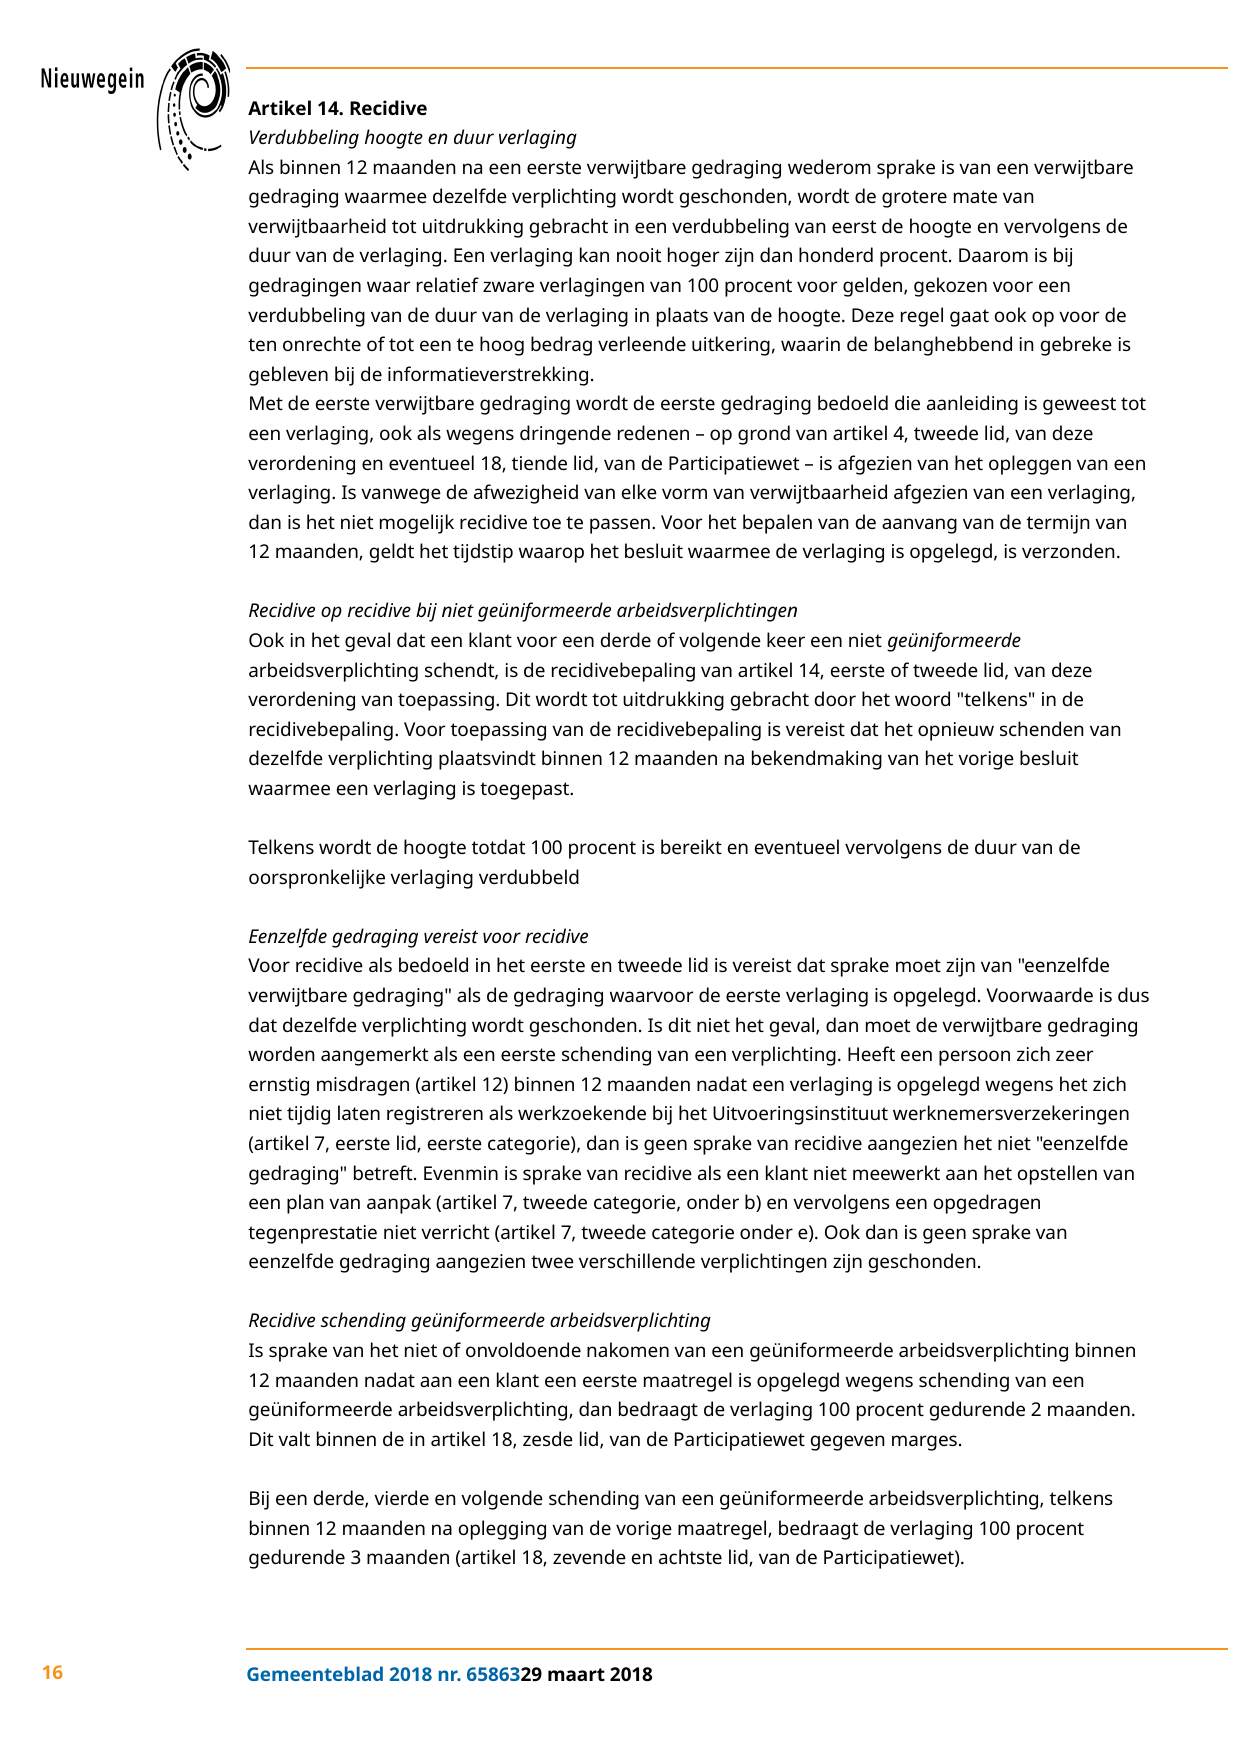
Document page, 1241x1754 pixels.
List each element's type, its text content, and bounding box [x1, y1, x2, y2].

text Als binnen 12 maanden na een eerste verwijtbare gedraging wederom sprake is van een verwijtbare gedraging waarmee dezelfde verplichting wordt geschonden, wordt de grotere mate van verwijtbaarheid tot uitdrukking gebracht in een verdubbeling van eerst de hoogte en vervolgens de duur van de verlaging. Een verlaging kan nooit hoger zijn dan honderd procent. Daarom is bij gedragingen waar relatief zware verlagingen van 100 procent voor gelden, gekozen voor een verdubbeling van de duur van de verlaging in plaats van de hoogte. Deze regel gaat ook op voor de ten onrechte of tot een te hoog bedrag verleende uitkering, waarin de belanghebbend in gebreke is gebleven bij de informatieverstrekking. [248, 154, 1152, 387]
text Ook in het geval dat een klant voor een derde of volgende keer een niet geüniformeerde arbeidsverplichting schendt, is de recidivebepaling van artikel 14, eerste of tweede lid, van deze verordening van toepassing. Dit wordt tot uitdrukking gebracht door het woord "telkens" in de recidivebepaling. Voor toepassing van de recidivebepaling is vereist dat het opnieuw schenden van dezelfde verplichting plaatsvindt binnen 12 maanden na bekendmaking van het vorige besluit waarmee een verlaging is toegepast. [248, 627, 1152, 801]
text Bij een derde, vierde en volgende schending van een geüniformeerde arbeidsverplichting, telkens binnen 12 maanden na oplegging van de vorige maatregel, bedraagt de verlaging 100 procent gedurende 3 maanden (artikel 18, zevende en achtste lid, van de Participatiewet). [248, 1485, 1152, 1570]
text Recidive schending geüniformeerde arbeidsverplichting [248, 1308, 1152, 1333]
text Recidive op recidive bij niet geüniformeerde arbeidsverplichtingen [248, 598, 1152, 623]
text Eenzelfde gedraging vereist voor recidive [248, 923, 1152, 949]
text Telkens wordt de hoogte totdat 100 procent is bereikt en eventueel vervolgens de duur van de oorspronkelijke verlaging verdubbeld [248, 834, 1152, 890]
text Voor recidive als bedoeld in het eerste en tweede lid is vereist dat sprake moet zijn van "eenzelfde verwijtbare gedraging" als de gedraging waarvoor de eerste verlaging is opgelegd. Voorwaarde is dus dat dezelfde verplichting wordt geschonden. Is dit niet het geval, dan moet de verwijtbare gedraging worden aangemerkt als een eerste schending van een verplichting. Heeft een persoon zich zeer ernstig misdragen (artikel 12) binnen 12 maanden nadat een verlaging is opgelegd wegens het zich niet tijdig laten registreren als werkzoekende bij het Uitvoeringsinstituut werknemersverzekeringen (artikel 7, eerste lid, eerste categorie), dan is geen sprake van recidive aangezien het niet "eenzelfde gedraging" betreft. Evenmin is sprake van recidive als een klant niet meewerkt aan het opstellen van een plan van aanpak (artikel 7, tweede categorie, onder b) en vervolgens een opgedragen tegenprestatie niet verricht (artikel 7, tweede categorie onder e). Ook dan is geen sprake van eenzelfde gedraging aangezien twee verschillende verplichtingen zijn geschonden. [248, 953, 1152, 1274]
picture [41, 47, 231, 172]
text Is sprake van het niet of onvoldoende nakomen van een geüniformeerde arbeidsverplichting binnen 12 maanden nadat aan een klant een eerste maatregel is opgelegd wegens schending van een geüniformeerde arbeidsverplichting, dan bedraagt de verlaging 100 procent gedurende 2 maanden. Dit valt binnen de in artikel 18, zesde lid, van de Participatiewet gegeven marges. [248, 1337, 1152, 1452]
text Met de eerste verwijtbare gedraging wordt de eerste gedraging bedoeld die aanleiding is geweest tot een verlaging, ook als wegens dringende redenen – op grond van artikel 4, tweede lid, van deze verordening en eventueel 18, tiende lid, van de Participatiewet – is afgezien van het opleggen van een verlaging. Is vanwege de afwezigheid van elke vorm van verwijtbaarheid afgezien van een verlaging, dan is het niet mogelijk recidive toe te passen. Voor het bepalen van de aanvang van de termijn van 12 maanden, geldt het tijdstip waarop het besluit waarmee de verlaging is opgelegd, is verzonden. [248, 391, 1152, 564]
text Verdubbeling hoogte en duur verlaging [248, 124, 1152, 150]
text Artikel 14. Recidive [248, 95, 1152, 121]
